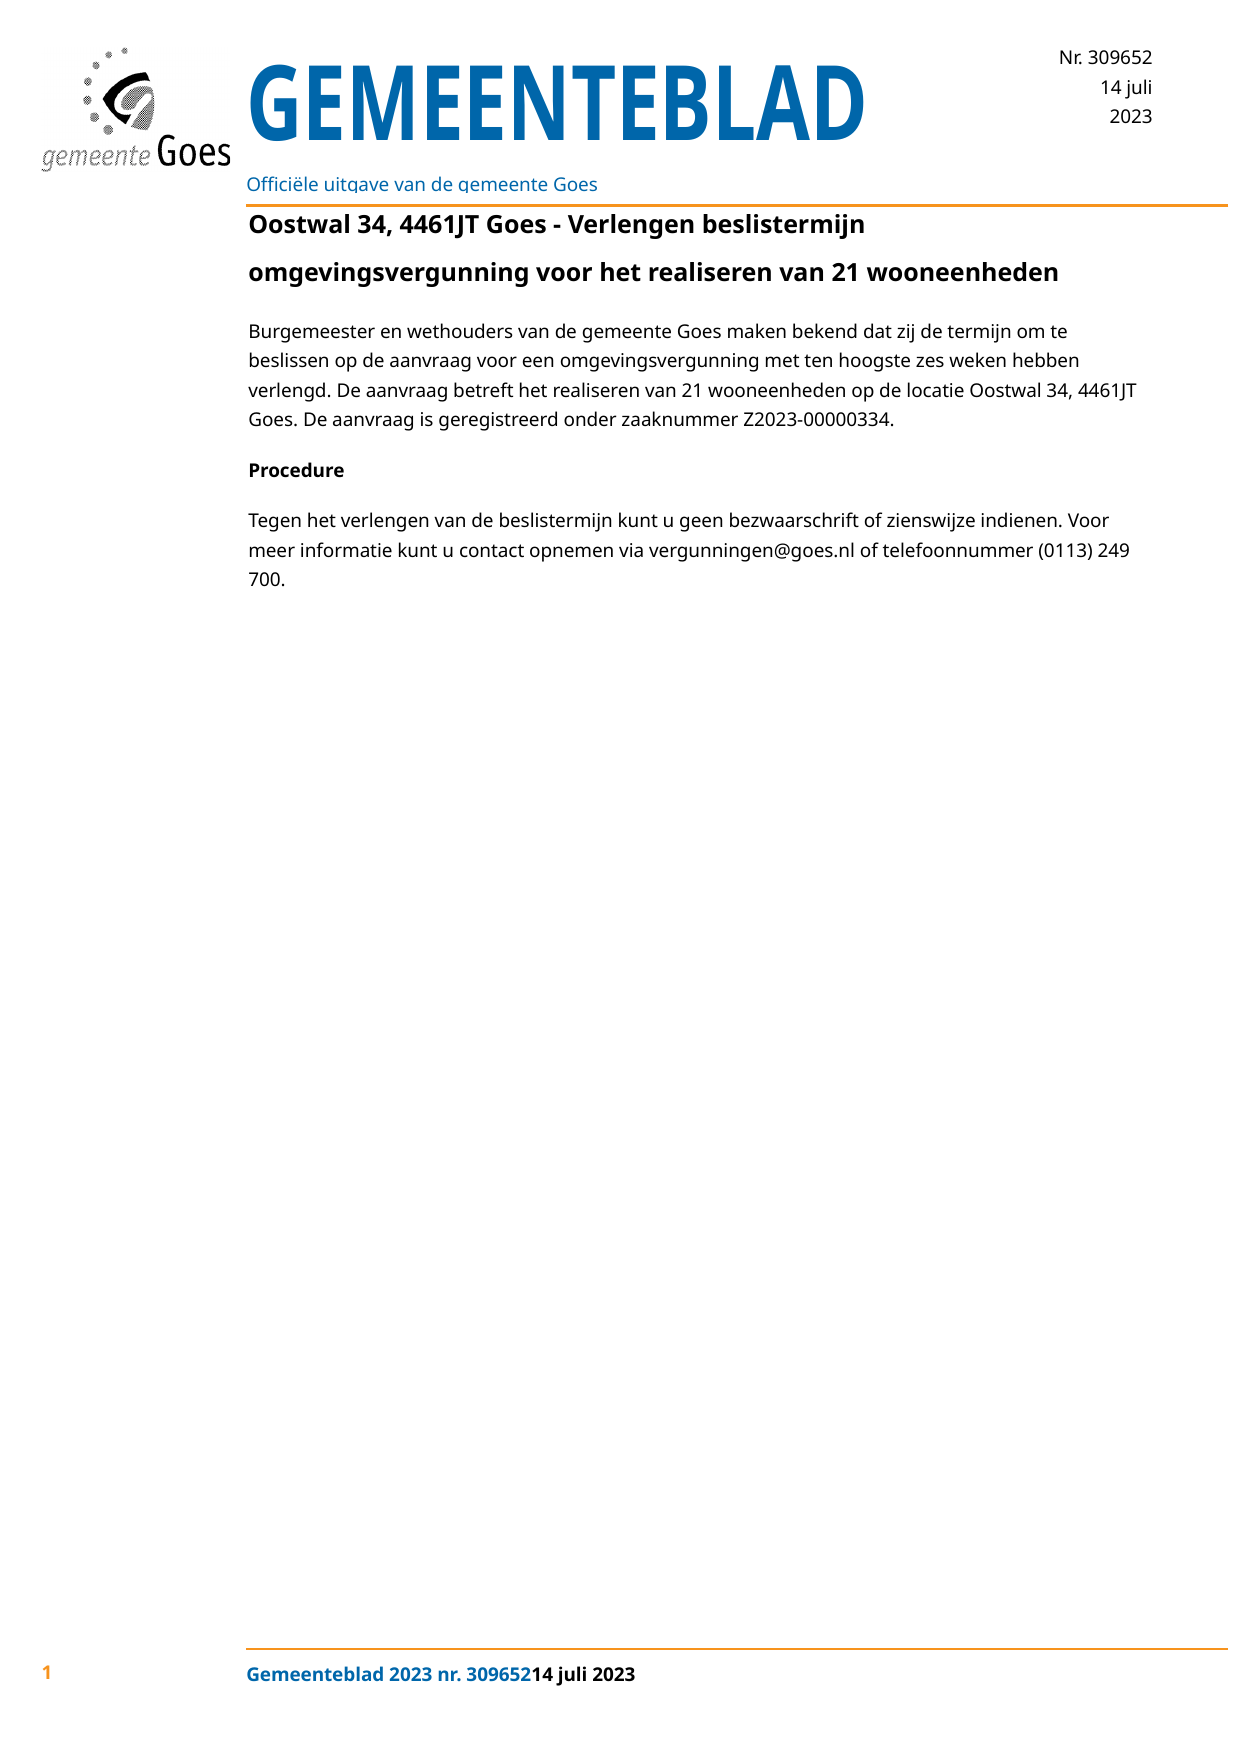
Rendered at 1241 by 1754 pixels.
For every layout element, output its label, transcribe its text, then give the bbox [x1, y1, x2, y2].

text Burgemeester en wethouders van de gemeente Goes maken bekend dat zij de termijn om te beslissen op de aanvraag voor een omgevingsvergunning met ten hoogste zes weken hebben verlengd. De aanvraag betreft het realiseren van 21 wooneenheden op de locatie Oostwal 34, 4461JT Goes. De aanvraag is geregistreerd onder zaaknummer Z2023-00000334. [248, 318, 1152, 432]
text Oostwal 34, 4461JT Goes - Verlengen beslistermijn omgevingsvergunning voor het realiseren van 21 wooneenheden [248, 207, 1152, 288]
text Procedure [248, 457, 1152, 483]
text Tegen het verlengen van de beslistermijn kunt u geen bezwaarschrift of zienswijze indienen. Voor meer informatie kunt u contact opnemen via vergunningen@goes.nl of telefoonnummer (0113) 249 700. [248, 507, 1152, 592]
picture [41, 47, 231, 172]
